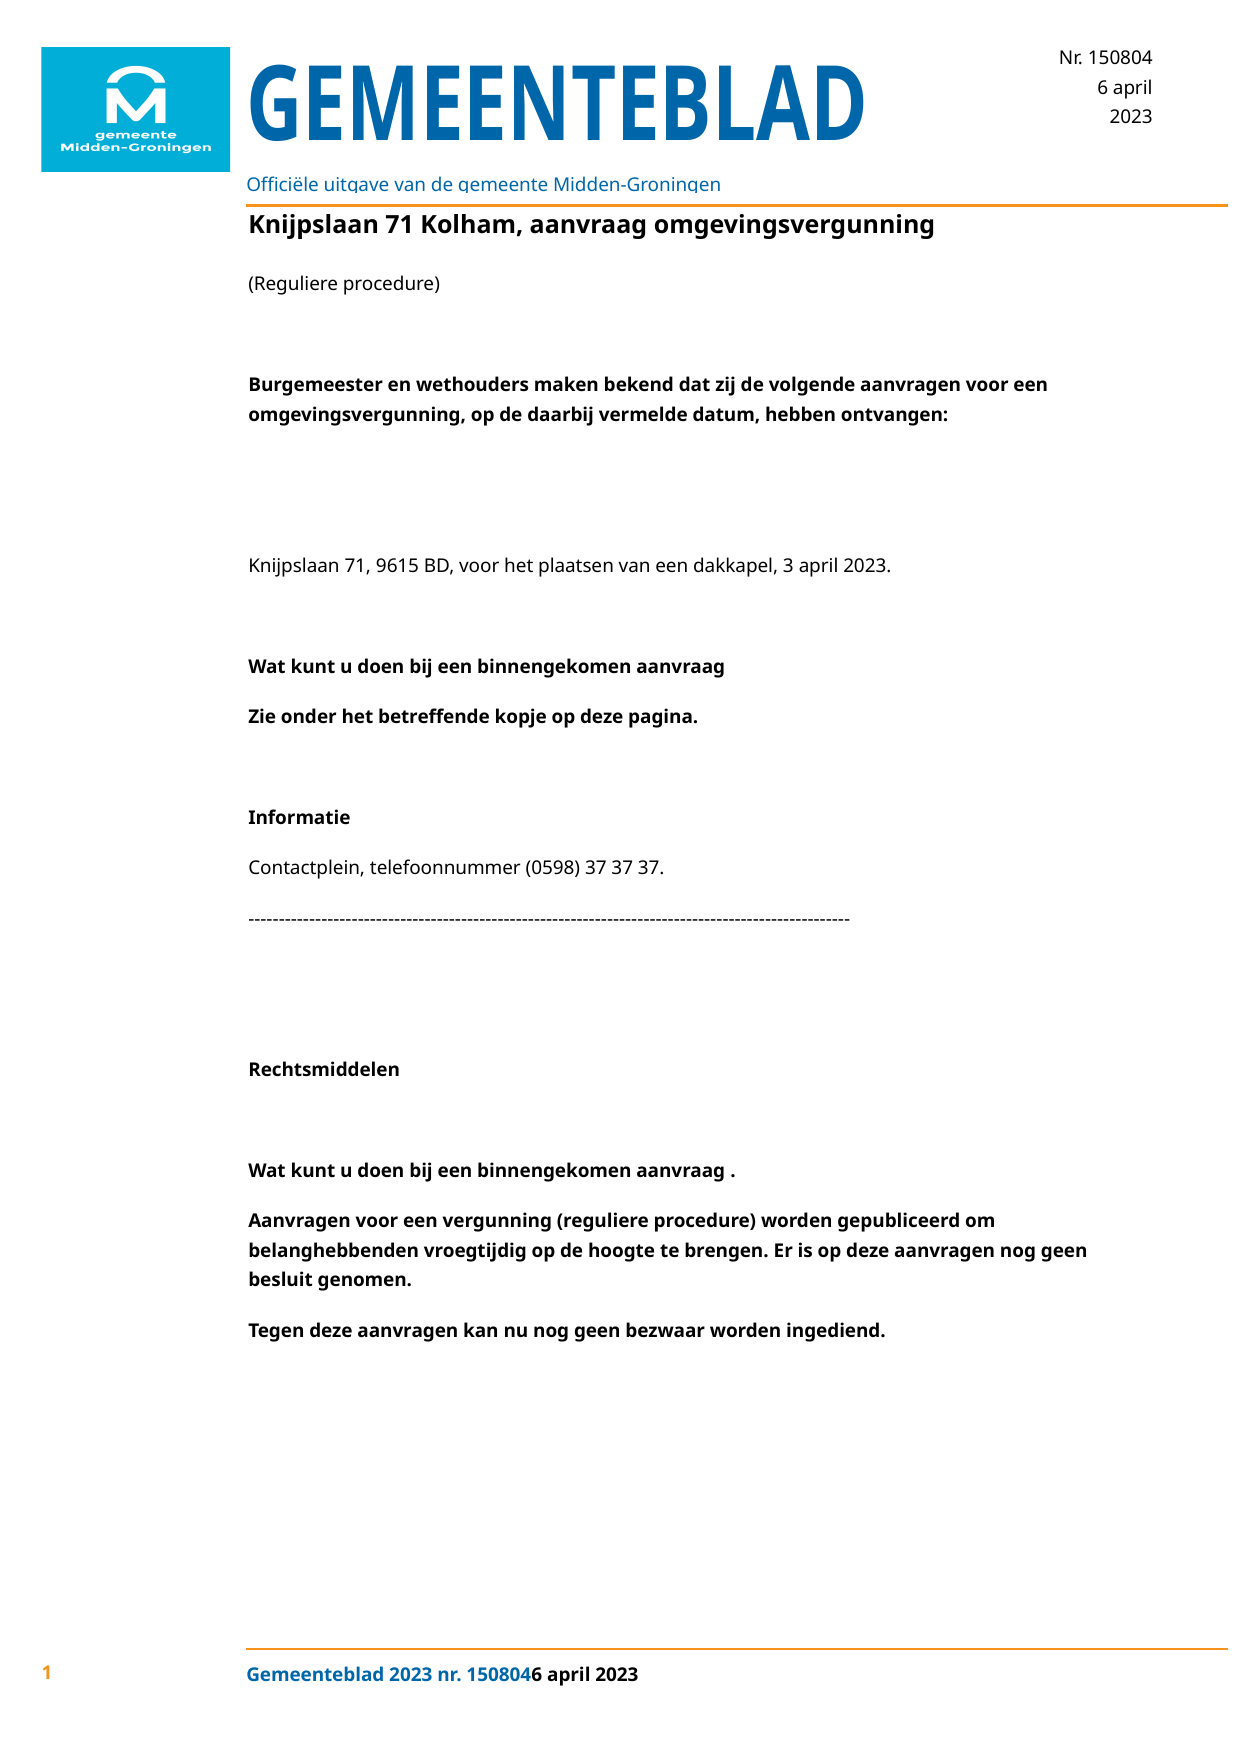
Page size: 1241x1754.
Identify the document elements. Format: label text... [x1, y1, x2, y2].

text Contactplein, telefoonnummer (0598) 37 37 37. [248, 854, 1152, 880]
text Zie onder het betreffende kopje op deze pagina. [248, 703, 1152, 729]
picture [107, 89, 165, 122]
text Knijpslaan 71 Kolham, aanvraag omgevingsvergunning [248, 207, 1152, 241]
picture [184, 146, 190, 153]
text Wat kunt u doen bij een binnengekomen aanvraag . [248, 1157, 1152, 1183]
text Aanvragen voor een vergunning (reguliere procedure) worden gepubliceerd om belanghebbenden vroegtijdig op de hoogte te brengen. Er is op deze aanvragen nog geen besluit genomen. [248, 1207, 1152, 1292]
text (Reguliere procedure) [248, 270, 1152, 296]
text Tegen deze aanvragen kan nu nog geen bezwaar worden ingediend. [248, 1317, 1152, 1343]
text Wat kunt u doen bij een binnengekomen aanvraag [248, 653, 1152, 678]
text Burgemeester en wethouders maken bekend dat zij de volgende aanvragen voor een omgevingsvergunning, op de daarbij vermelde datum, hebben ontvangen: [248, 371, 1152, 426]
text --------------------------------------------------------------------------------------------------- [248, 905, 1152, 931]
text Knijpslaan 71, 9615 BD, voor het plaatsen van een dakkapel, 3 april 2023. [248, 552, 1152, 578]
picture [108, 66, 164, 82]
text Informatie [248, 804, 1152, 830]
text Rechtsmiddelen [248, 1056, 1152, 1082]
